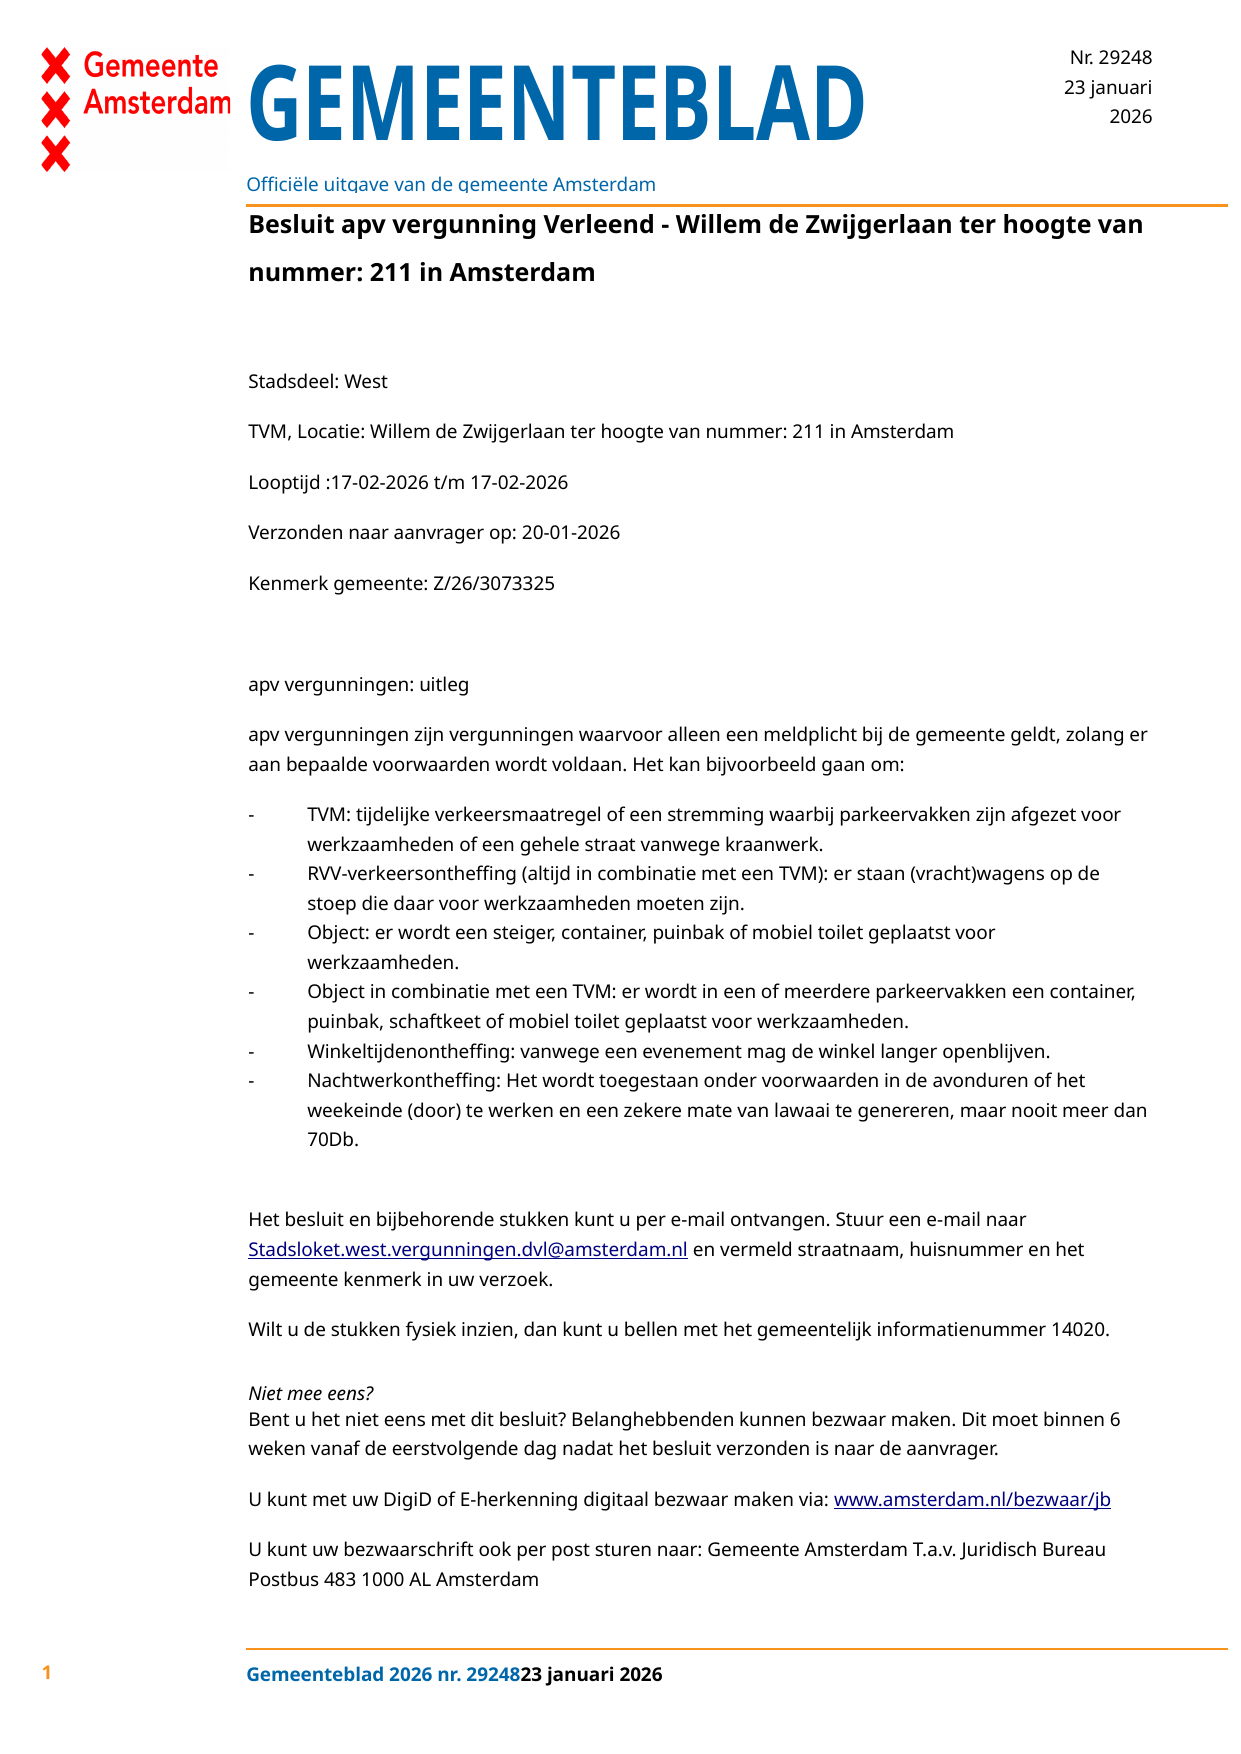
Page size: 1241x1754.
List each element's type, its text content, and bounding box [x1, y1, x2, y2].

text Het besluit en bijbehorende stukken kunt u per e-mail ontvangen. Stuur een e-mail naar Stadsloket.west.vergunningen.dvl@amsterdam.nl en vermeld straatnaam, huisnummer en het gemeente kenmerk in uw verzoek. [248, 1207, 1152, 1292]
list Nachtwerkontheffing: Het wordt toegestaan onder voorwaarden in de avonduren of het weekeinde (door) te werken en een zekere mate van lawaai te genereren, maar nooit meer dan 70Db. [248, 1067, 1152, 1152]
text Stadsdeel: West [248, 368, 1152, 394]
list Winkeltijdenontheffing: vanwege een evenement mag de winkel langer openblijven. [248, 1038, 1152, 1064]
list RVV-verkeersontheffing (altijd in combinatie met een TVM): er staan (vracht)wagens op de stoep die daar voor werkzaamheden moeten zijn. [248, 860, 1152, 916]
text U kunt uw bezwaarschrift ook per post sturen naar: Gemeente Amsterdam T.a.v. Juridisch Bureau Postbus 483 1000 AL Amsterdam [248, 1536, 1152, 1592]
text Verzonden naar aanvrager op: 20-01-2026 [248, 519, 1152, 545]
text Bent u het niet eens met dit besluit? Belanghebbenden kunnen bezwaar maken. Dit moet binnen 6 weken vanaf de eerstvolgende dag nadat het besluit verzonden is naar de aanvrager. [248, 1406, 1152, 1461]
text TVM, Locatie: Willem de Zwijgerlaan ter hoogte van nummer: 211 in Amsterdam [248, 419, 1152, 444]
text Kenmerk gemeente: Z/26/3073325 [248, 570, 1152, 596]
list TVM: tijdelijke verkeersmaatregel of een stremming waarbij parkeervakken zijn afgezet voor werkzaamheden of een gehele straat vanwege kraanwerk. [248, 801, 1152, 857]
list Object: er wordt een steiger, container, puinbak of mobiel toilet geplaatst voor werkzaamheden. [248, 919, 1152, 975]
text apv vergunningen zijn vergunningen waarvoor alleen een meldplicht bij de gemeente geldt, zolang er aan bepaalde voorwaarden wordt voldaan. Het kan bijvoorbeeld gaan om: [248, 721, 1152, 777]
picture [41, 47, 231, 172]
text apv vergunningen: uitleg [248, 671, 1152, 697]
list Object in combinatie met een TVM: er wordt in een of meerdere parkeervakken een container, puinbak, schaftkeet of mobiel toilet geplaatst voor werkzaamheden. [248, 979, 1152, 1034]
text Wilt u de stukken fysiek inzien, dan kunt u bellen met het gemeentelijk informatienummer 14020. [248, 1316, 1152, 1342]
text Besluit apv vergunning Verleend - Willem de Zwijgerlaan ter hoogte van nummer: 211 in Amsterdam [248, 207, 1152, 288]
text Niet mee eens? [248, 1380, 1152, 1406]
text U kunt met uw DigiD of E-herkenning digitaal bezwaar maken via: www.amsterdam.nl/bezwaar/jb [248, 1486, 1152, 1512]
text Looptijd :17-02-2026 t/m 17-02-2026 [248, 469, 1152, 495]
